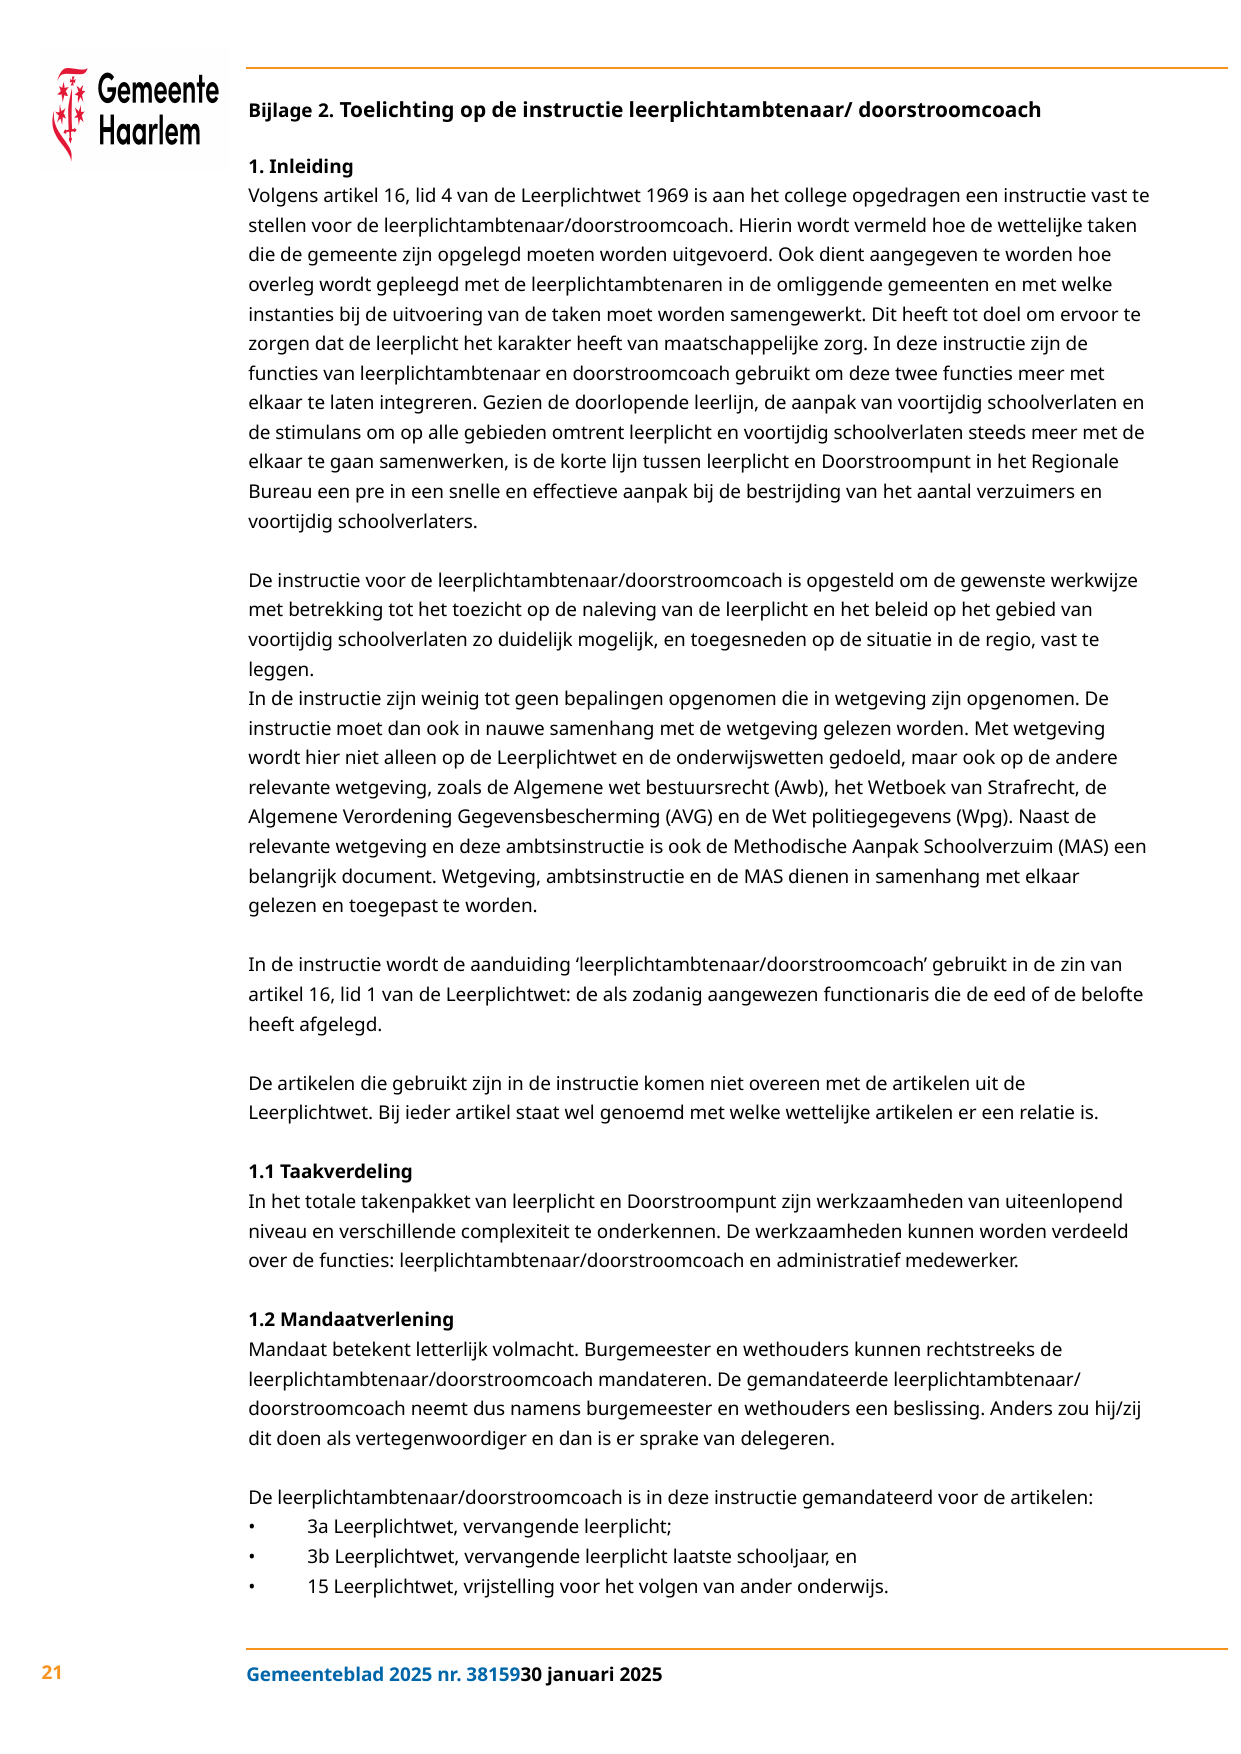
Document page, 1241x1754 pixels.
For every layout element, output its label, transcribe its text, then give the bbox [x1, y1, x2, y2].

text In het totale takenpakket van leerplicht en Doorstroompunt zijn werkzaamheden van uiteenlopend niveau en verschillende complexiteit te onderkennen. De werkzaamheden kunnen worden verdeeld over de functies: leerplichtambtenaar/doorstroomcoach en administratief medewerker. [248, 1188, 1152, 1273]
list 15 Leerplichtwet, vrijstelling voor het volgen van ander onderwijs. [248, 1573, 1152, 1599]
text De instructie voor de leerplichtambtenaar/doorstroomcoach is opgesteld om de gewenste werkwijze met betrekking tot het toezicht op de naleving van de leerplicht en het beleid op het gebied van voortijdig schoolverlaten zo duidelijk mogelijk, en toegesneden op de situatie in de regio, vast te leggen. [248, 567, 1152, 682]
list 3a Leerplichtwet, vervangende leerplicht; [248, 1514, 1152, 1539]
list 3b Leerplichtwet, vervangende leerplicht laatste schooljaar, en [248, 1543, 1152, 1569]
text 1.2 Mandaatverlening [248, 1307, 1152, 1332]
text In de instructie wordt de aanduiding ‘leerplichtambtenaar/doorstroomcoach’ gebruikt in de zin van artikel 16, lid 1 van de Leerplichtwet: de als zodanig aangewezen functionaris die de eed of de belofte heeft afgelegd. [248, 952, 1152, 1037]
text Mandaat betekent letterlijk volmacht. Burgemeester en wethouders kunnen rechtstreeks de leerplichtambtenaar/doorstroomcoach mandateren. De gemandateerde leerplichtambtenaar/ doorstroomcoach neemt dus namens burgemeester en wethouders een beslissing. Anders zou hij/zij dit doen als vertegenwoordiger en dan is er sprake van delegeren. [248, 1336, 1152, 1451]
text De leerplichtambtenaar/doorstroomcoach is in deze instructie gemandateerd voor de artikelen: [248, 1484, 1152, 1510]
text 1.1 Taakverdeling [248, 1159, 1152, 1184]
text 1. Inleiding [248, 153, 1152, 179]
text De artikelen die gebruikt zijn in de instructie komen niet overeen met de artikelen uit de Leerplichtwet. Bij ieder artikel staat wel genoemd met welke wettelijke artikelen er een relatie is. [248, 1070, 1152, 1125]
picture [41, 47, 231, 172]
text Bijlage 2. Toelichting op de instructie leerplichtambtenaar/ doorstroomcoach [248, 95, 1152, 123]
text Volgens artikel 16, lid 4 van de Leerplichtwet 1969 is aan het college opgedragen een instructie vast te stellen voor de leerplichtambtenaar/doorstroomcoach. Hierin wordt vermeld hoe de wettelijke taken die de gemeente zijn opgelegd moeten worden uitgevoerd. Ook dient aangegeven te worden hoe overleg wordt gepleegd met de leerplichtambtenaren in de omliggende gemeenten en met welke instanties bij de uitvoering van de taken moet worden samengewerkt. Dit heeft tot doel om ervoor te zorgen dat de leerplicht het karakter heeft van maatschappelijke zorg. In deze instructie zijn de functies van leerplichtambtenaar en doorstroomcoach gebruikt om deze twee functies meer met elkaar te laten integreren. Gezien de doorlopende leerlijn, de aanpak van voortijdig schoolverlaten en de stimulans om op alle gebieden omtrent leerplicht en voortijdig schoolverlaten steeds meer met de elkaar te gaan samenwerken, is de korte lijn tussen leerplicht en Doorstroompunt in het Regionale Bureau een pre in een snelle en effectieve aanpak bij de bestrijding van het aantal verzuimers en voortijdig schoolverlaters. [248, 182, 1152, 534]
text In de instructie zijn weinig tot geen bepalingen opgenomen die in wetgeving zijn opgenomen. De instructie moet dan ook in nauwe samenhang met de wetgeving gelezen worden. Met wetgeving wordt hier niet alleen op de Leerplichtwet en de onderwijswetten gedoeld, maar ook op de andere relevante wetgeving, zoals de Algemene wet bestuursrecht (Awb), het Wetboek van Strafrecht, de Algemene Verordening Gegevensbescherming (AVG) en de Wet politiegegevens (Wpg). Naast de relevante wetgeving en deze ambtsinstructie is ook de Methodische Aanpak Schoolverzuim (MAS) een belangrijk document. Wetgeving, ambtsinstructie en de MAS dienen in samenhang met elkaar gelezen en toegepast te worden. [248, 685, 1152, 918]
